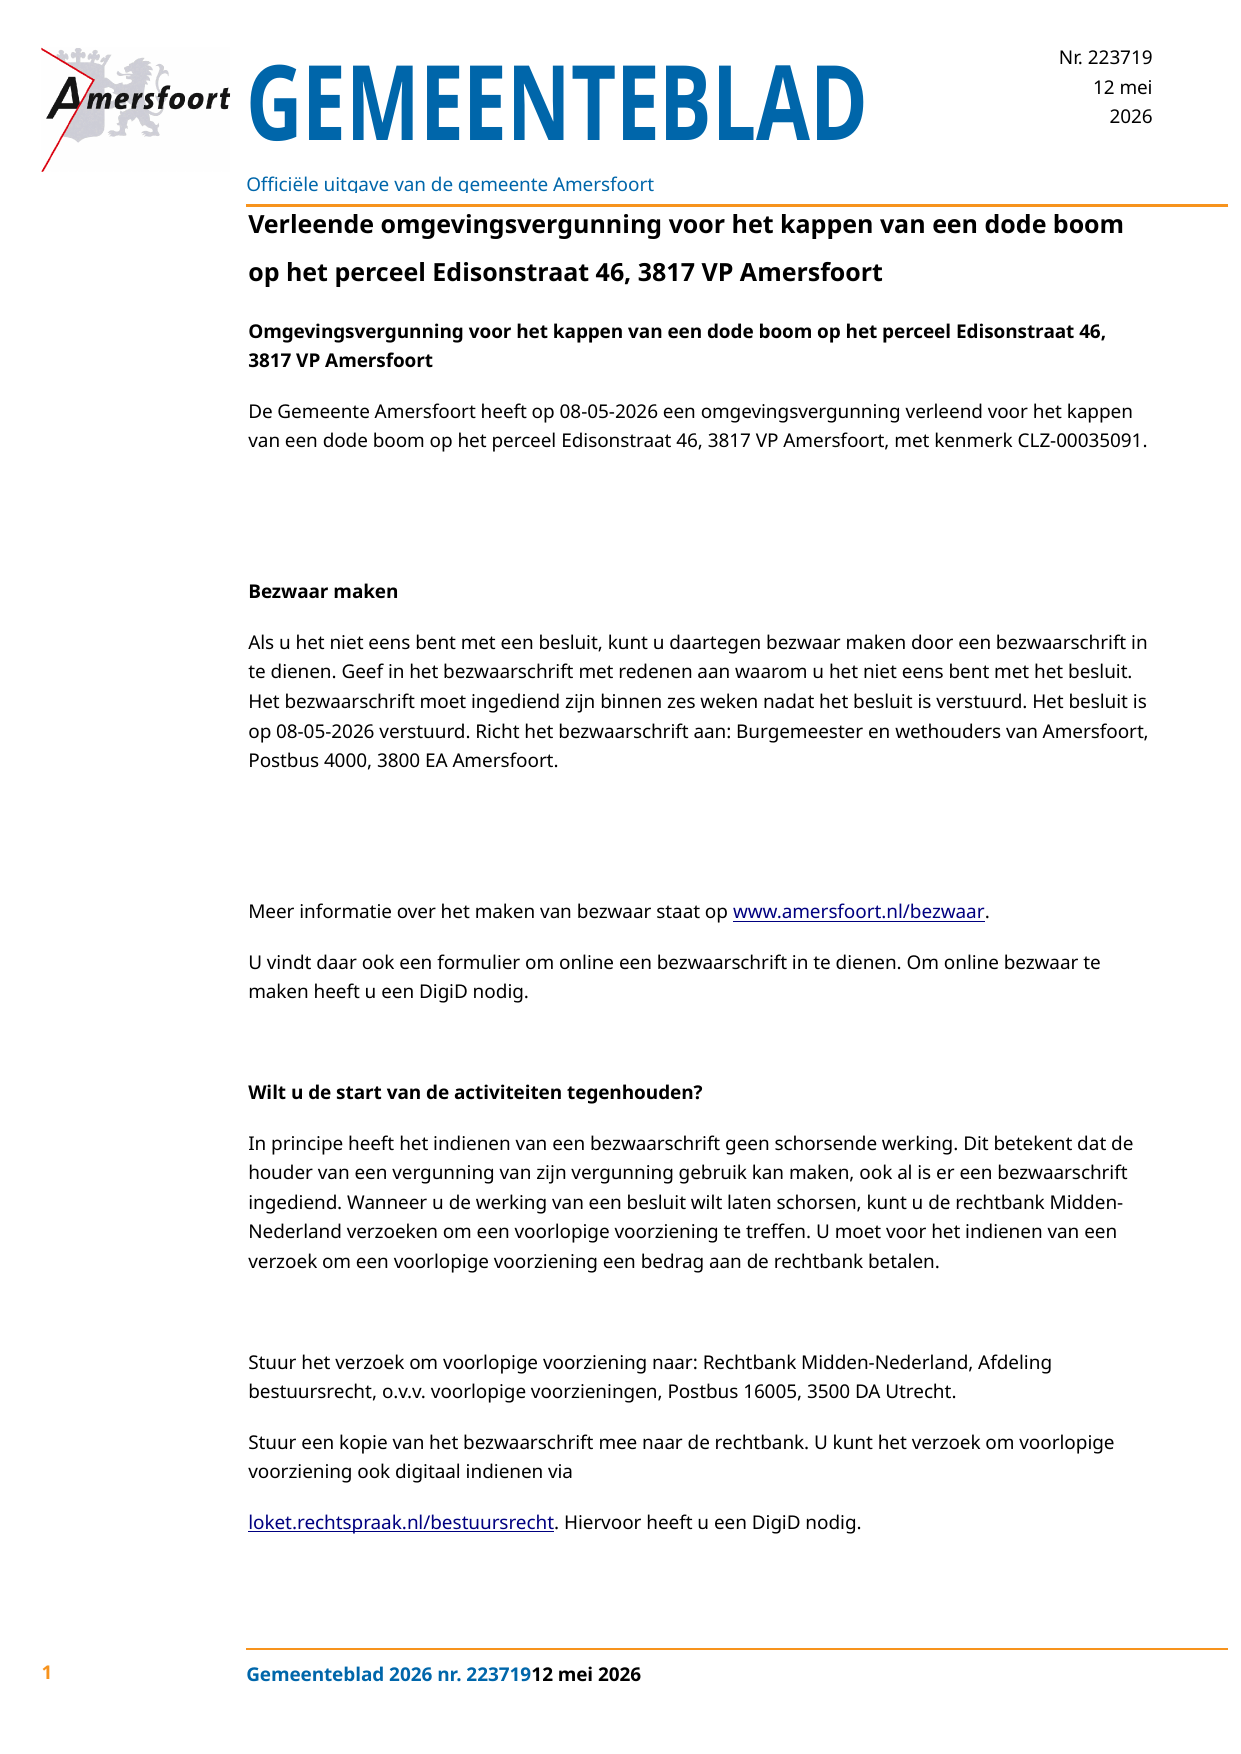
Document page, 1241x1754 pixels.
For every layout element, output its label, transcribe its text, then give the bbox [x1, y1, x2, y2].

text Meer informatie over het maken van bezwaar staat op www.amersfoort.nl/bezwaar. [248, 899, 1152, 924]
text Omgevingsvergunning voor het kappen van een dode boom op het perceel Edisonstraat 46, 3817 VP Amersfoort [248, 318, 1152, 373]
text loket.rechtspraak.nl/bestuursrecht. Hiervoor heeft u een DigiD nodig. [248, 1509, 1152, 1535]
text Bezwaar maken [248, 579, 1152, 604]
text Als u het niet eens bent met een besluit, kunt u daartegen bezwaar maken door een bezwaarschrift in te dienen. Geef in het bezwaarschrift met redenen aan waarom u het niet eens bent met het besluit. Het bezwaarschrift moet ingediend zijn binnen zes weken nadat het besluit is verstuurd. Het besluit is op 08-05-2026 verstuurd. Richt het bezwaarschrift aan: Burgemeester en wethouders van Amersfoort, Postbus 4000, 3800 EA Amersfoort. [248, 629, 1152, 773]
text De Gemeente Amersfoort heeft op 08-05-2026 een omgevingsvergunning verleend voor het kappen van een dode boom op het perceel Edisonstraat 46, 3817 VP Amersfoort, met kenmerk CLZ-00035091. [248, 398, 1152, 453]
text Wilt u de start van de activiteiten tegenhouden? [248, 1079, 1152, 1105]
text Stuur het verzoek om voorlopige voorziening naar: Rechtbank Midden-Nederland, Afdeling bestuursrecht, o.v.v. voorlopige voorzieningen, Postbus 16005, 3500 DA Utrecht. [248, 1349, 1152, 1404]
text Stuur een kopie van het bezwaarschrift mee naar de rechtbank. U kunt het verzoek om voorlopige voorziening ook digitaal indienen via [248, 1429, 1152, 1484]
text In principe heeft het indienen van een bezwaarschrift geen schorsende werking. Dit betekent dat de houder van een vergunning van zijn vergunning gebruik kan maken, ook al is er een bezwaarschrift ingediend. Wanneer u de werking van een besluit wilt laten schorsen, kunt u de rechtbank Midden-Nederland verzoeken om een voorlopige voorziening te treffen. U moet voor het indienen van een verzoek om een voorlopige voorziening een bedrag aan de rechtbank betalen. [248, 1130, 1152, 1274]
text U vindt daar ook een formulier om online een bezwaarschrift in te dienen. Om online bezwaar te maken heeft u een DigiD nodig. [248, 949, 1152, 1004]
text Verleende omgevingsvergunning voor het kappen van een dode boom op het perceel Edisonstraat 46, 3817 VP Amersfoort [248, 207, 1152, 288]
picture [41, 47, 231, 172]
